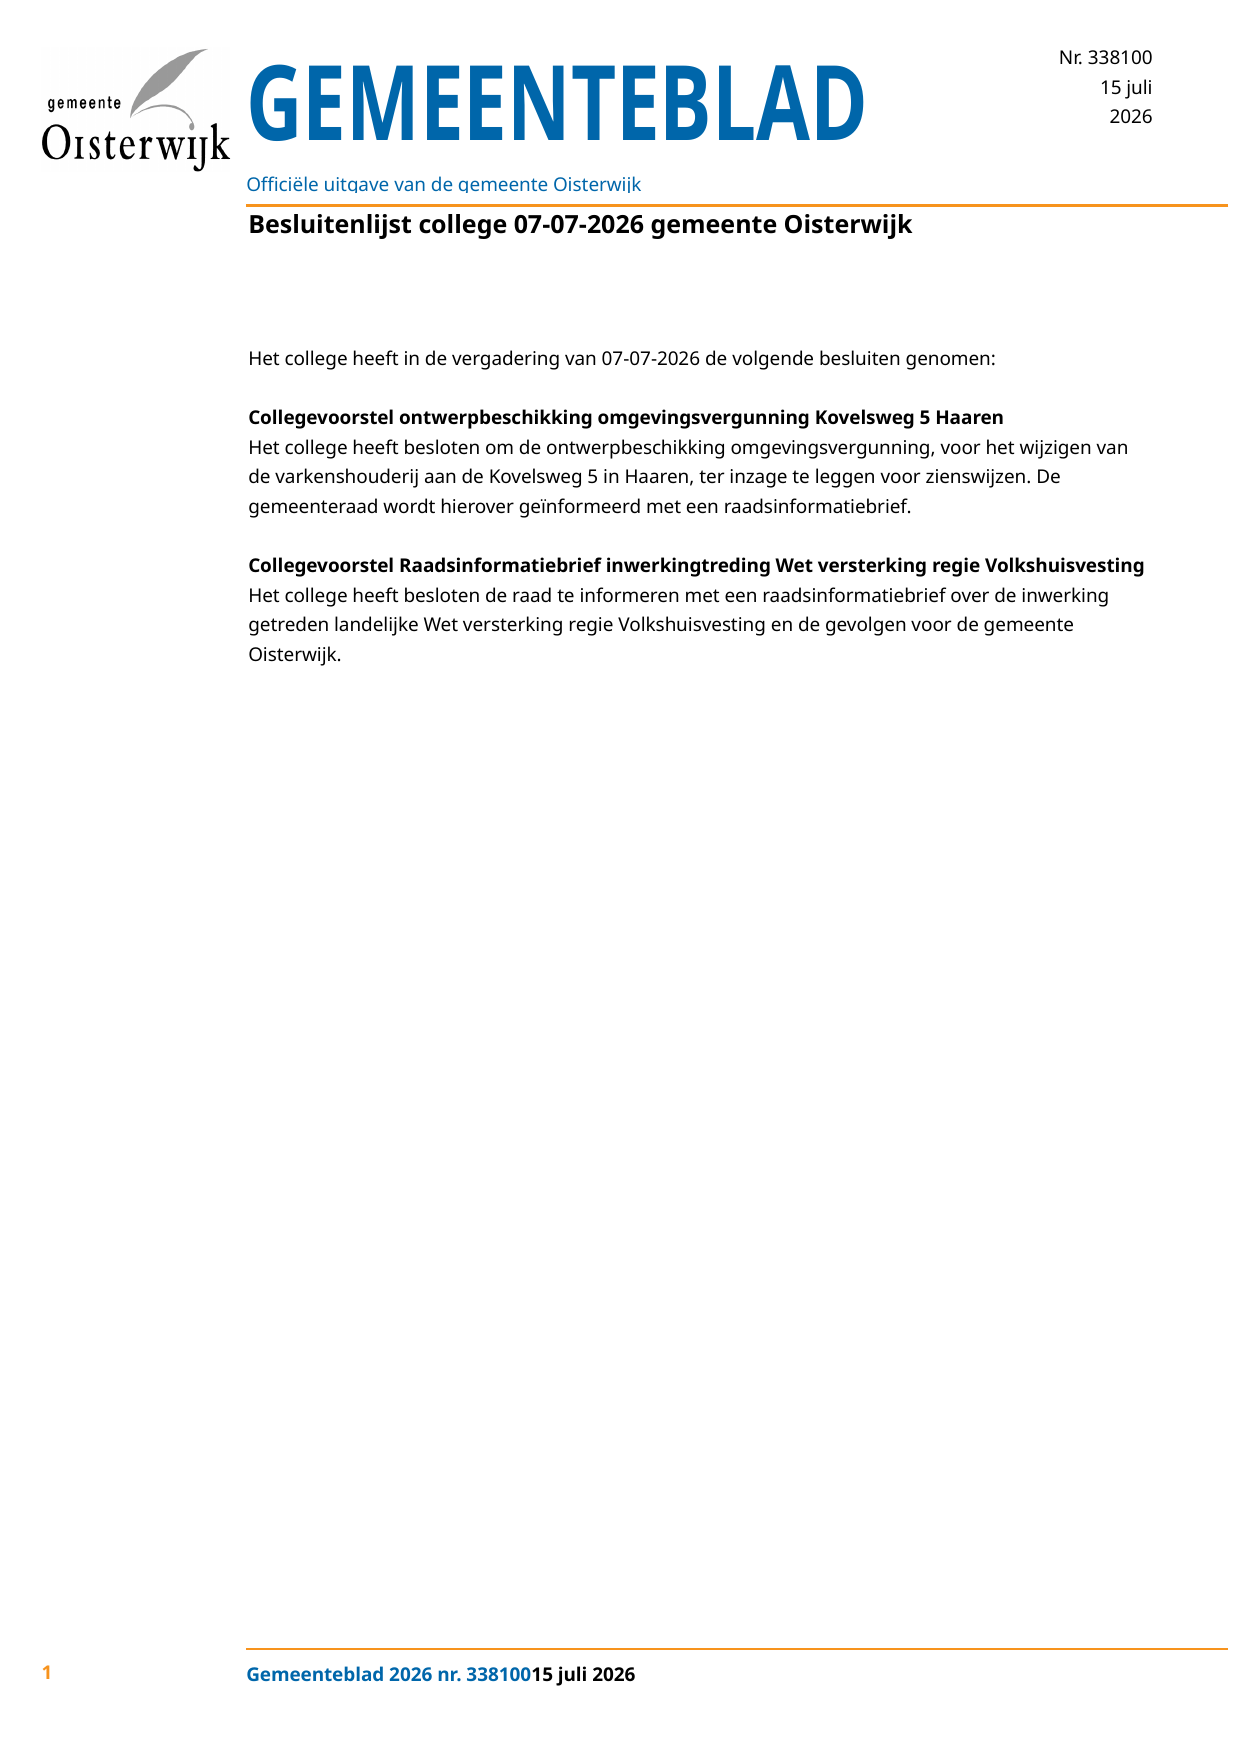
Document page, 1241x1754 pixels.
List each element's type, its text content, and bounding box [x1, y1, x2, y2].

picture [41, 47, 231, 172]
text Het college heeft besloten om de ontwerpbeschikking omgevingsvergunning, voor het wijzigen van de varkenshouderij aan de Kovelsweg 5 in Haaren, ter inzage te leggen voor zienswijzen. De gemeenteraad wordt hierover geïnformeerd met een raadsinformatiebrief. [248, 434, 1152, 519]
text Collegevoorstel ontwerpbeschikking omgevingsvergunning Kovelsweg 5 Haaren [248, 404, 1152, 430]
text Collegevoorstel Raadsinformatiebrief inwerkingtreding Wet versterking regie Volkshuisvesting [248, 552, 1152, 578]
text Besluitenlijst college 07-07-2026 gemeente Oisterwijk [248, 207, 1152, 241]
text Het college heeft in de vergadering van 07-07-2026 de volgende besluiten genomen: [248, 345, 1152, 371]
text Het college heeft besloten de raad te informeren met een raadsinformatiebrief over de inwerking getreden landelijke Wet versterking regie Volkshuisvesting en de gevolgen voor de gemeente Oisterwijk. [248, 582, 1152, 667]
